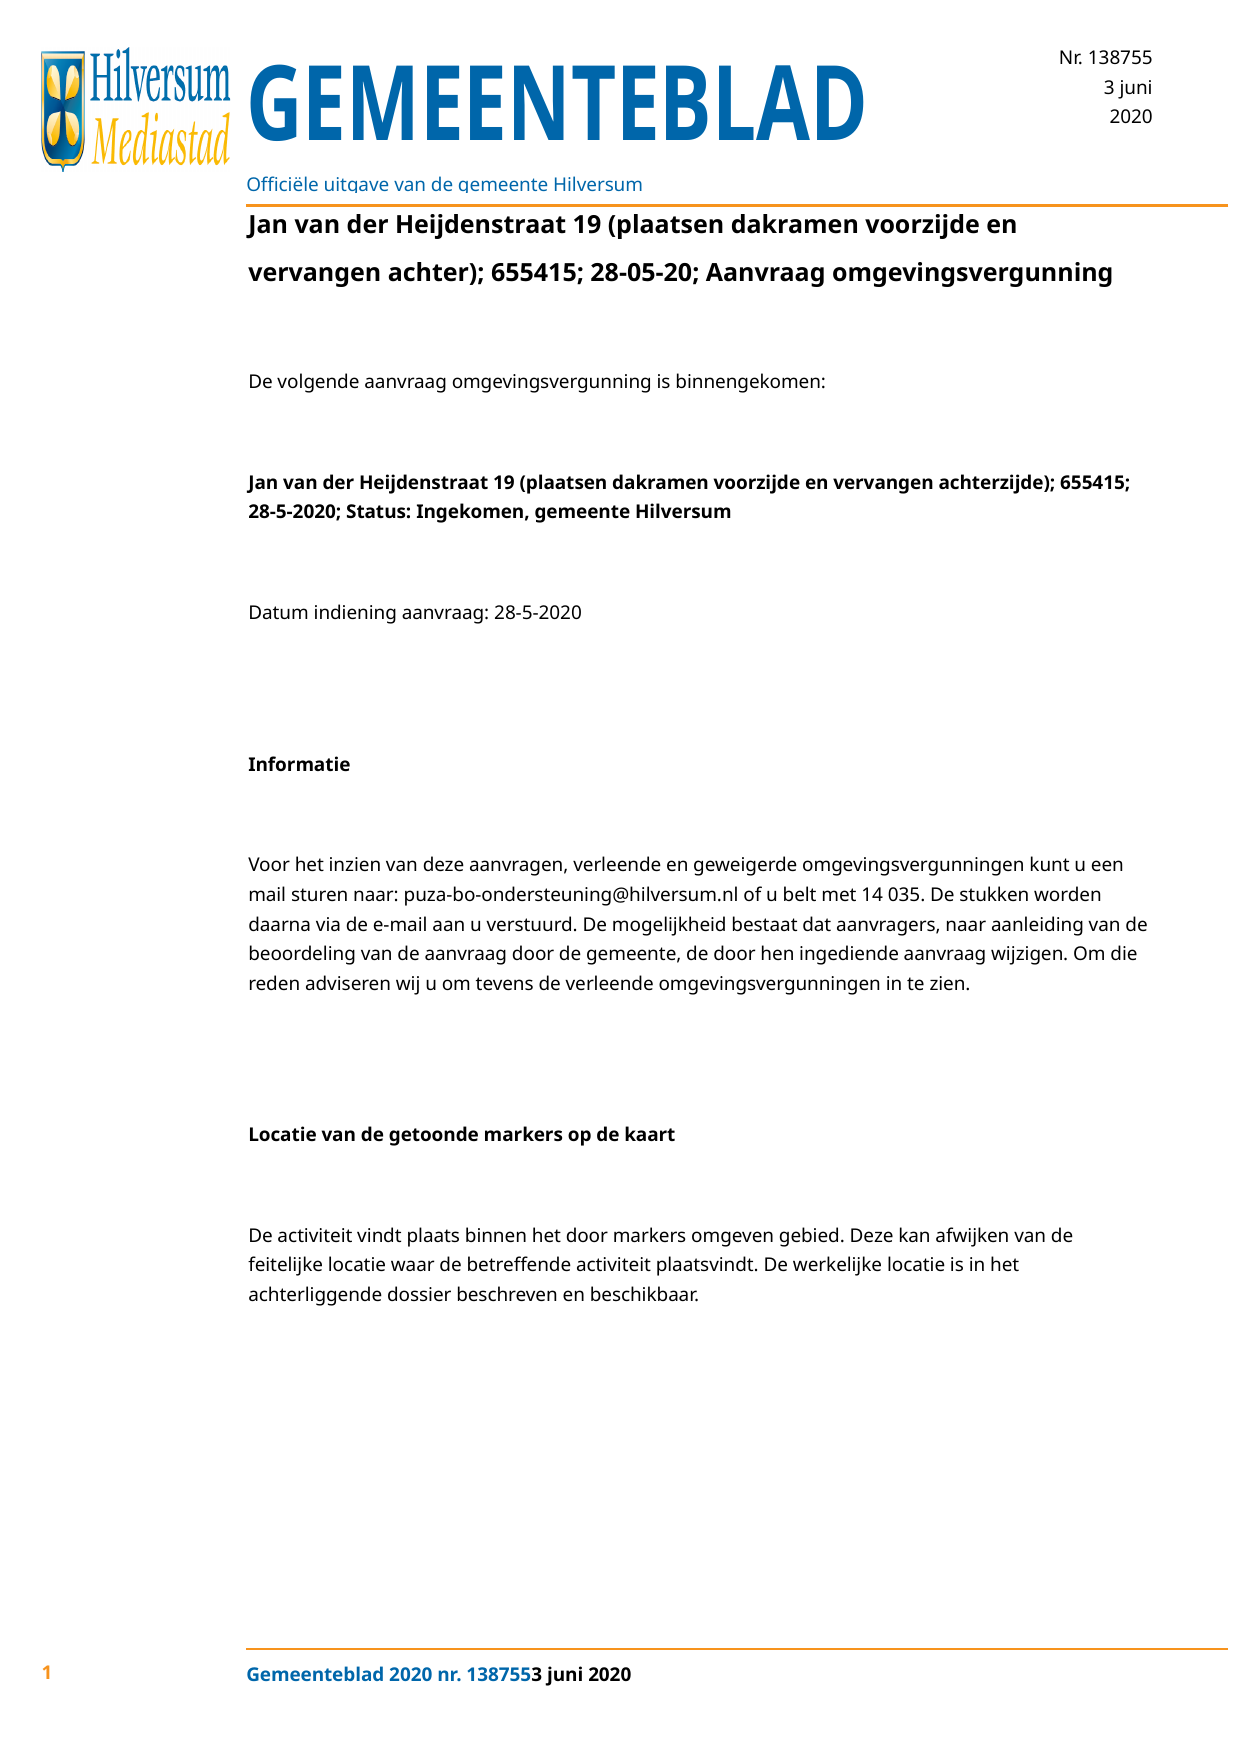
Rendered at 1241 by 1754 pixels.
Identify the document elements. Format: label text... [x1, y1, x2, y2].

text Voor het inzien van deze aanvragen, verleende en geweigerde omgevingsvergunningen kunt u een mail sturen naar: puza-bo-ondersteuning@hilversum.nl of u belt met 14 035. De stukken worden daarna via de e-mail aan u verstuurd. De mogelijkheid bestaat dat aanvragers, naar aanleiding van de beoordeling van de aanvraag door de gemeente, de door hen ingediende aanvraag wijzigen. Om die reden adviseren wij u om tevens de verleende omgevingsvergunningen in te zien. [248, 852, 1152, 996]
text Jan van der Heijdenstraat 19 (plaatsen dakramen voorzijde en vervangen achterzijde); 655415; 28-5-2020; Status: Ingekomen, gemeente Hilversum [248, 469, 1152, 524]
text Jan van der Heijdenstraat 19 (plaatsen dakramen voorzijde en vervangen achter); 655415; 28-05-20; Aanvraag omgevingsvergunning [248, 207, 1152, 288]
text Datum indiening aanvraag: 28-5-2020 [248, 599, 1152, 625]
text De activiteit vindt plaats binnen het door markers omgeven gebied. Deze kan afwijken van de feitelijke locatie waar de betreffende activiteit plaatsvindt. De werkelijke locatie is in het achterliggende dossier beschreven en beschikbaar. [248, 1222, 1152, 1307]
picture [41, 47, 231, 172]
text Informatie [248, 751, 1152, 777]
text De volgende aanvraag omgevingsvergunning is binnengekomen: [248, 368, 1152, 394]
text Locatie van de getoonde markers op de kaart [248, 1121, 1152, 1147]
